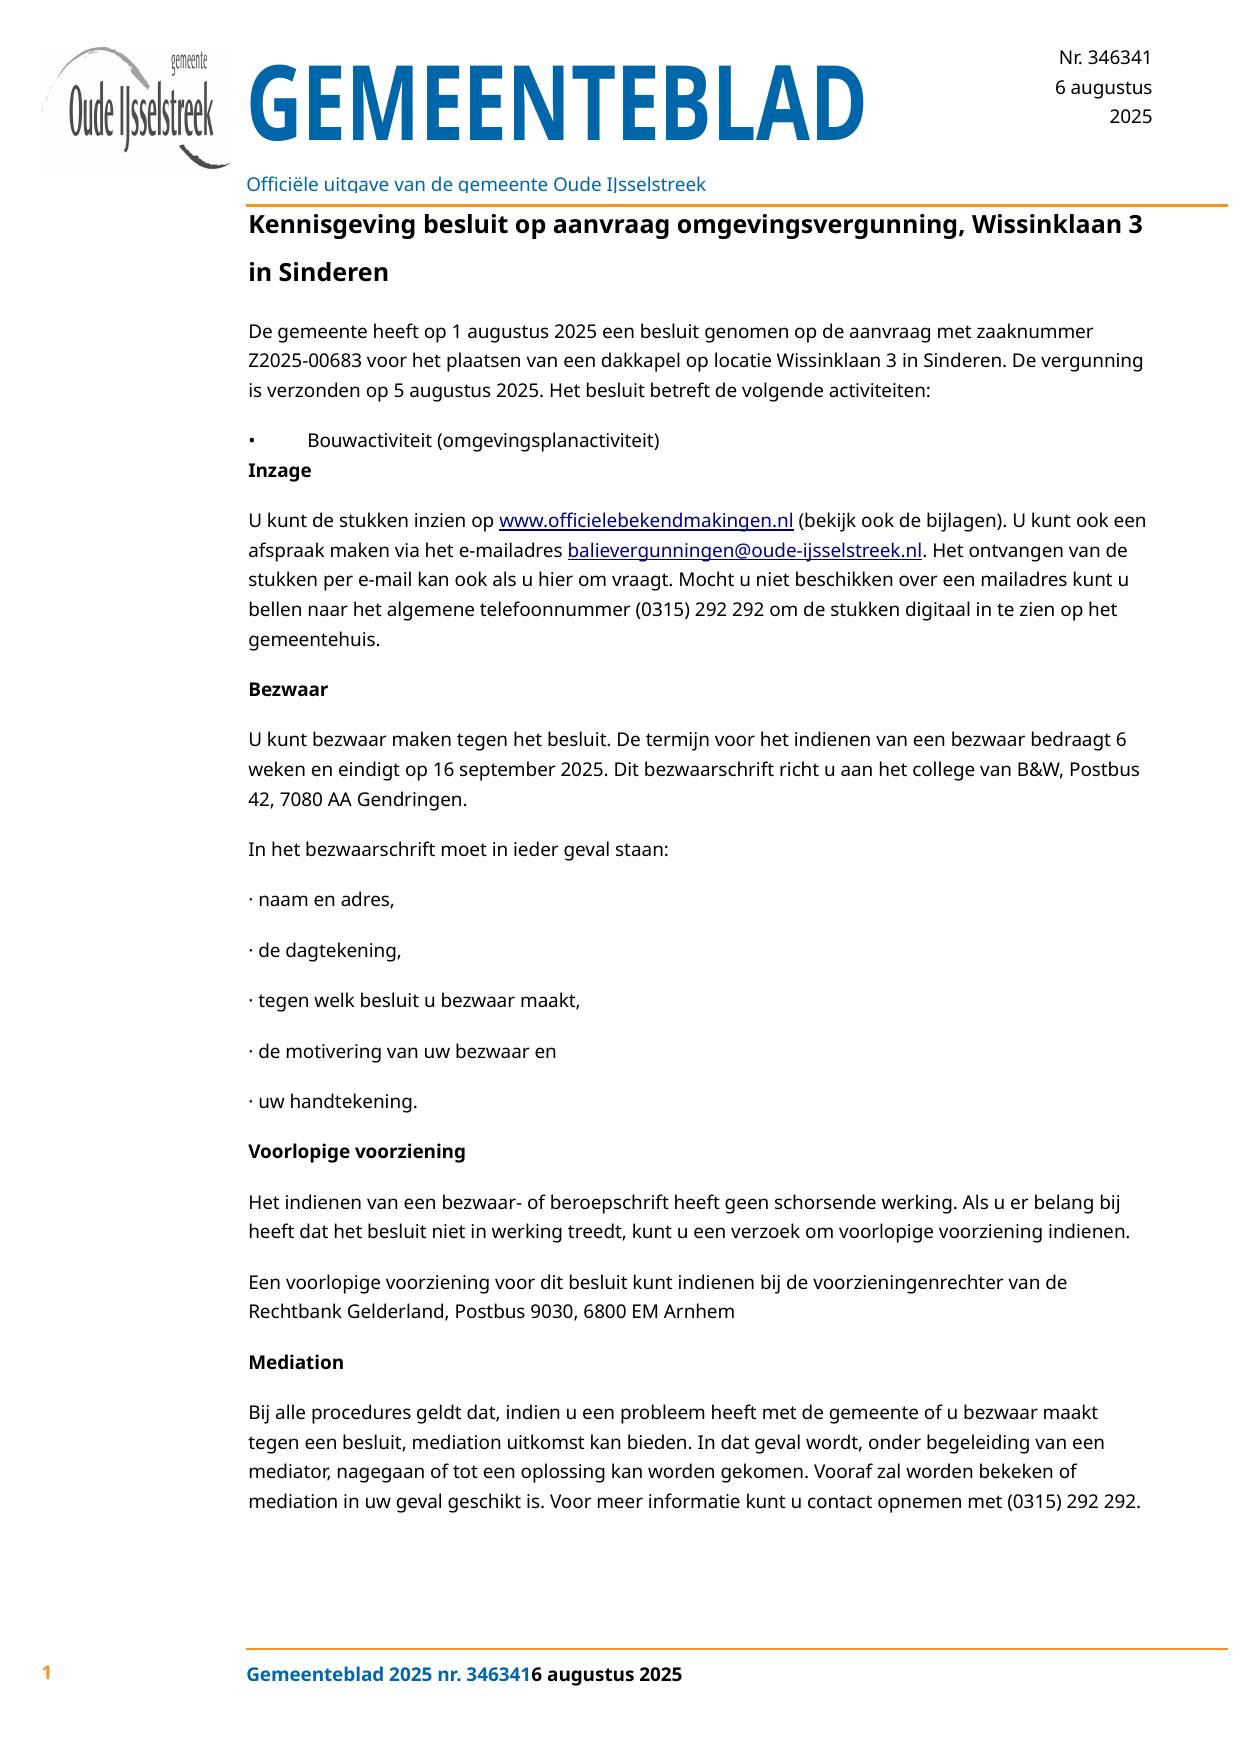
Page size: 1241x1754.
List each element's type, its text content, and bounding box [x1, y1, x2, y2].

list Bouwactiviteit (omgevingsplanactiviteit) [248, 427, 1152, 453]
text U kunt de stukken inzien op www.officielebekendmakingen.nl (bekijk ook de bijlagen). U kunt ook een afspraak maken via het e-mailadres balievergunningen@oude-ijsselstreek.nl. Het ontvangen van de stukken per e-mail kan ook als u hier om vraagt. Mocht u niet beschikken over een mailadres kunt u bellen naar het algemene telefoonnummer (0315) 292 292 om de stukken digitaal in te zien op het gemeentehuis. [248, 507, 1152, 652]
text Kennisgeving besluit op aanvraag omgevingsvergunning, Wissinklaan 3 in Sinderen [248, 207, 1152, 288]
text · uw handtekening. [248, 1088, 1152, 1114]
text U kunt bezwaar maken tegen het besluit. De termijn voor het indienen van een bezwaar bedraagt 6 weken en eindigt op 16 september 2025. Dit bezwaarschrift richt u aan het college van B&W, Postbus 42, 7080 AA Gendringen. [248, 727, 1152, 812]
text Voorlopige voorziening [248, 1139, 1152, 1164]
picture [41, 47, 231, 172]
text In het bezwaarschrift moet in ieder geval staan: [248, 836, 1152, 862]
text De gemeente heeft op 1 augustus 2025 een besluit genomen op de aanvraag met zaaknummer Z2025-00683 voor het plaatsen van een dakkapel op locatie Wissinklaan 3 in Sinderen. De vergunning is verzonden op 5 augustus 2025. Het besluit betreft de volgende activiteiten: [248, 318, 1152, 403]
text · tegen welk besluit u bezwaar maakt, [248, 987, 1152, 1013]
text Het indienen van een bezwaar- of beroepschrift heeft geen schorsende werking. Als u er belang bij heeft dat het besluit niet in werking treedt, kunt u een verzoek om voorlopige voorziening indienen. [248, 1189, 1152, 1244]
text Bij alle procedures geldt dat, indien u een probleem heeft met de gemeente of u bezwaar maakt tegen een besluit, mediation uitkomst kan bieden. In dat geval wordt, onder begeleiding van een mediator, nagegaan of tot een oplossing kan worden gekomen. Vooraf zal worden bekeken of mediation in uw geval geschikt is. Voor meer informatie kunt u contact opnemen met (0315) 292 292. [248, 1399, 1152, 1514]
text Bezwaar [248, 676, 1152, 702]
text Mediation [248, 1349, 1152, 1375]
text Een voorlopige voorziening voor dit besluit kunt indienen bij de voorzieningenrechter van de Rechtbank Gelderland, Postbus 9030, 6800 EM Arnhem [248, 1269, 1152, 1324]
text · de motivering van uw bezwaar en [248, 1038, 1152, 1064]
text Inzage [248, 457, 1152, 483]
text · de dagtekening, [248, 937, 1152, 963]
text · naam en adres, [248, 887, 1152, 912]
